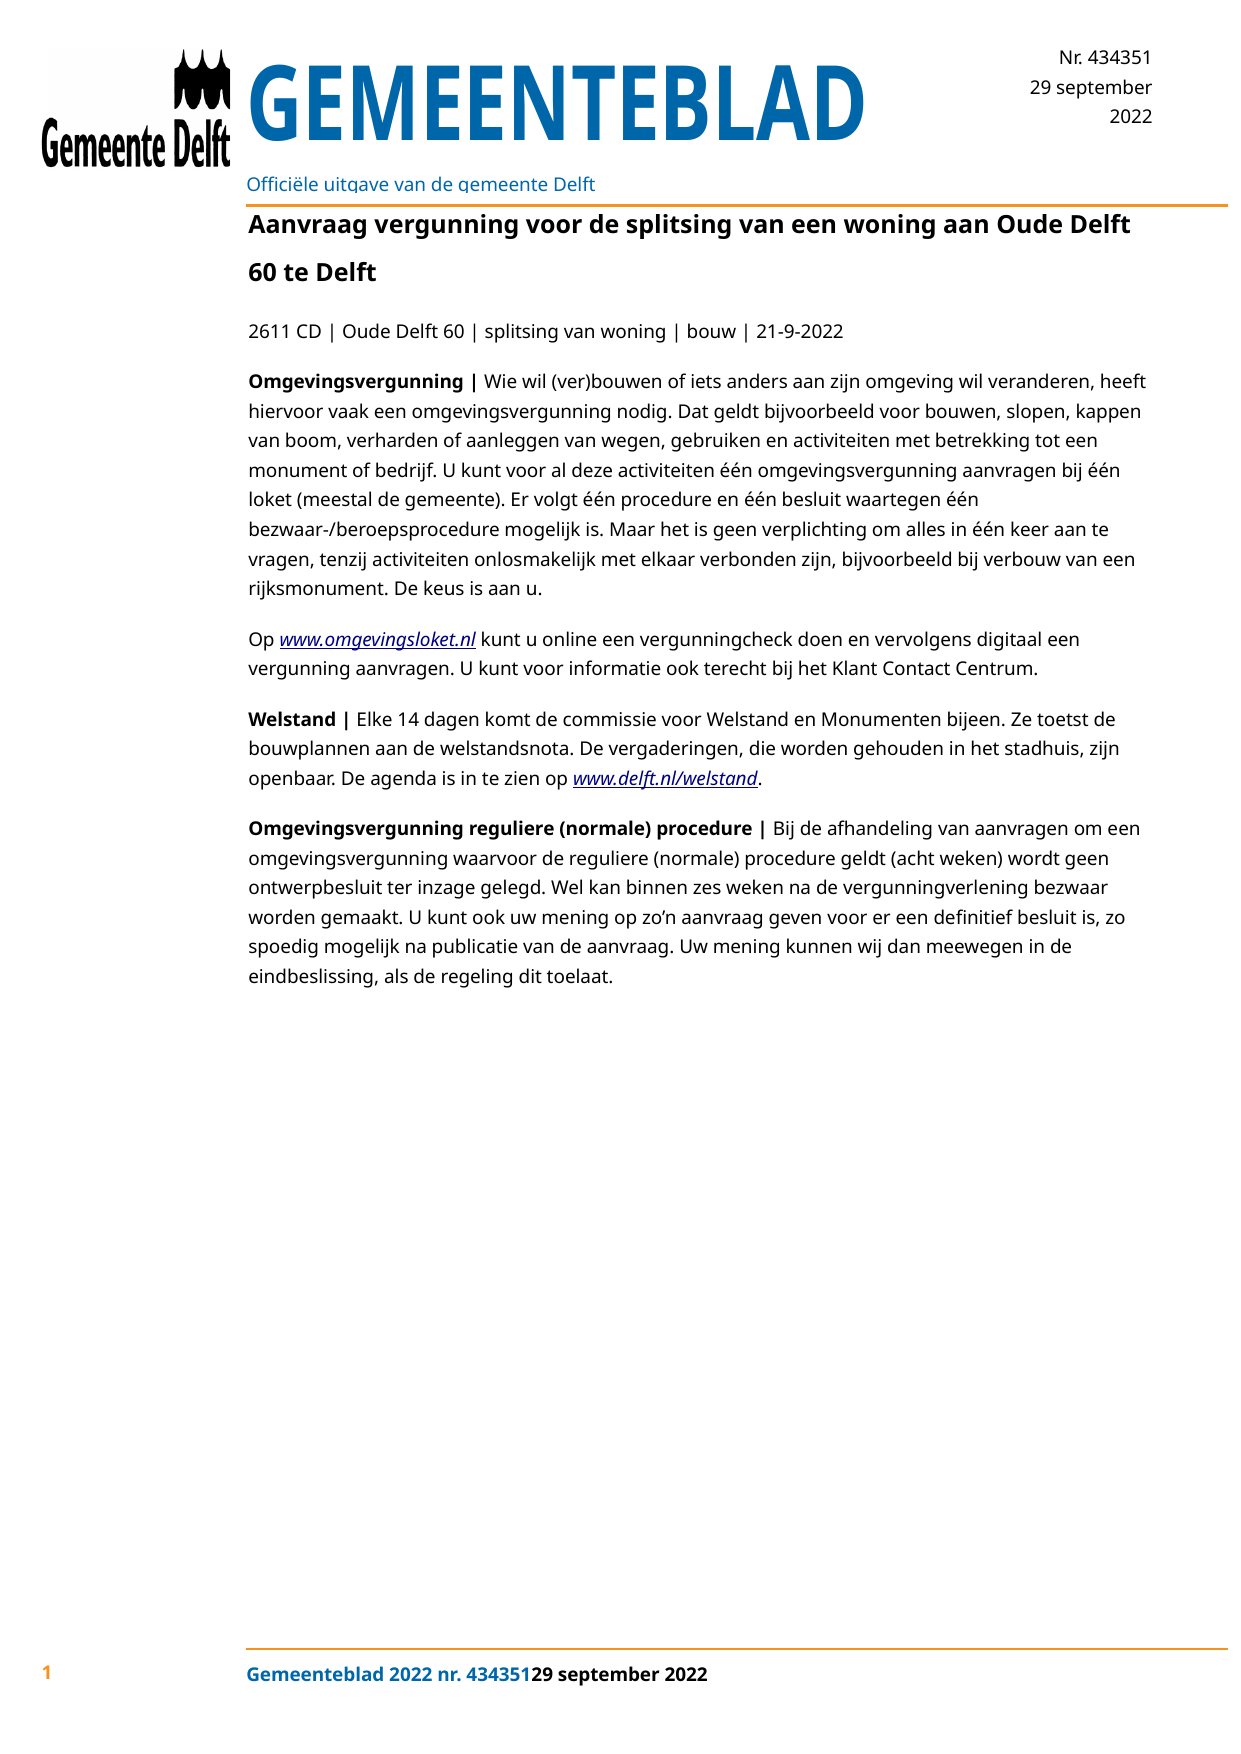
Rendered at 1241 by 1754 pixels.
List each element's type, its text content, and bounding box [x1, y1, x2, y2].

text Aanvraag vergunning voor de splitsing van een woning aan Oude Delft 60 te Delft [248, 207, 1152, 288]
picture [41, 47, 231, 172]
text Op www.omgevingsloket.nl kunt u online een vergunningcheck doen en vervolgens digitaal een vergunning aanvragen. U kunt voor informatie ook terecht bij het Klant Contact Centrum. [248, 626, 1152, 681]
text Omgevingsvergunning | Wie wil (ver)bouwen of iets anders aan zijn omgeving wil veranderen, heeft hiervoor vaak een omgevingsvergunning nodig. Dat geldt bijvoorbeeld voor bouwen, slopen, kappen van boom, verharden of aanleggen van wegen, gebruiken en activiteiten met betrekking tot een monument of bedrijf. U kunt voor al deze activiteiten één omgevingsvergunning aanvragen bij één loket (meestal de gemeente). Er volgt één procedure en één besluit waartegen één bezwaar-/beroepsprocedure mogelijk is. Maar het is geen verplichting om alles in één keer aan te vragen, tenzij activiteiten onlosmakelijk met elkaar verbonden zijn, bijvoorbeeld bij verbouw van een rijksmonument. De keus is aan u. [248, 368, 1152, 601]
text Omgevingsvergunning reguliere (normale) procedure | Bij de afhandeling van aanvragen om een omgevingsvergunning waarvoor de reguliere (normale) procedure geldt (acht weken) wordt geen ontwerpbesluit ter inzage gelegd. Wel kan binnen zes weken na de vergunningverlening bezwaar worden gemaakt. U kunt ook uw mening op zo’n aanvraag geven voor er een definitief besluit is, zo spoedig mogelijk na publicatie van de aanvraag. Uw mening kunnen wij dan meewegen in de eindbeslissing, als de regeling dit toelaat. [248, 815, 1152, 989]
text 2611 CD | Oude Delft 60 | splitsing van woning | bouw | 21-9-2022 [248, 318, 1152, 344]
text Welstand | Elke 14 dagen komt de commissie voor Welstand en Monumenten bijeen. Ze toetst de bouwplannen aan de welstandsnota. De vergaderingen, die worden gehouden in het stadhuis, zijn openbaar. De agenda is in te zien op www.delft.nl/welstand. [248, 706, 1152, 791]
